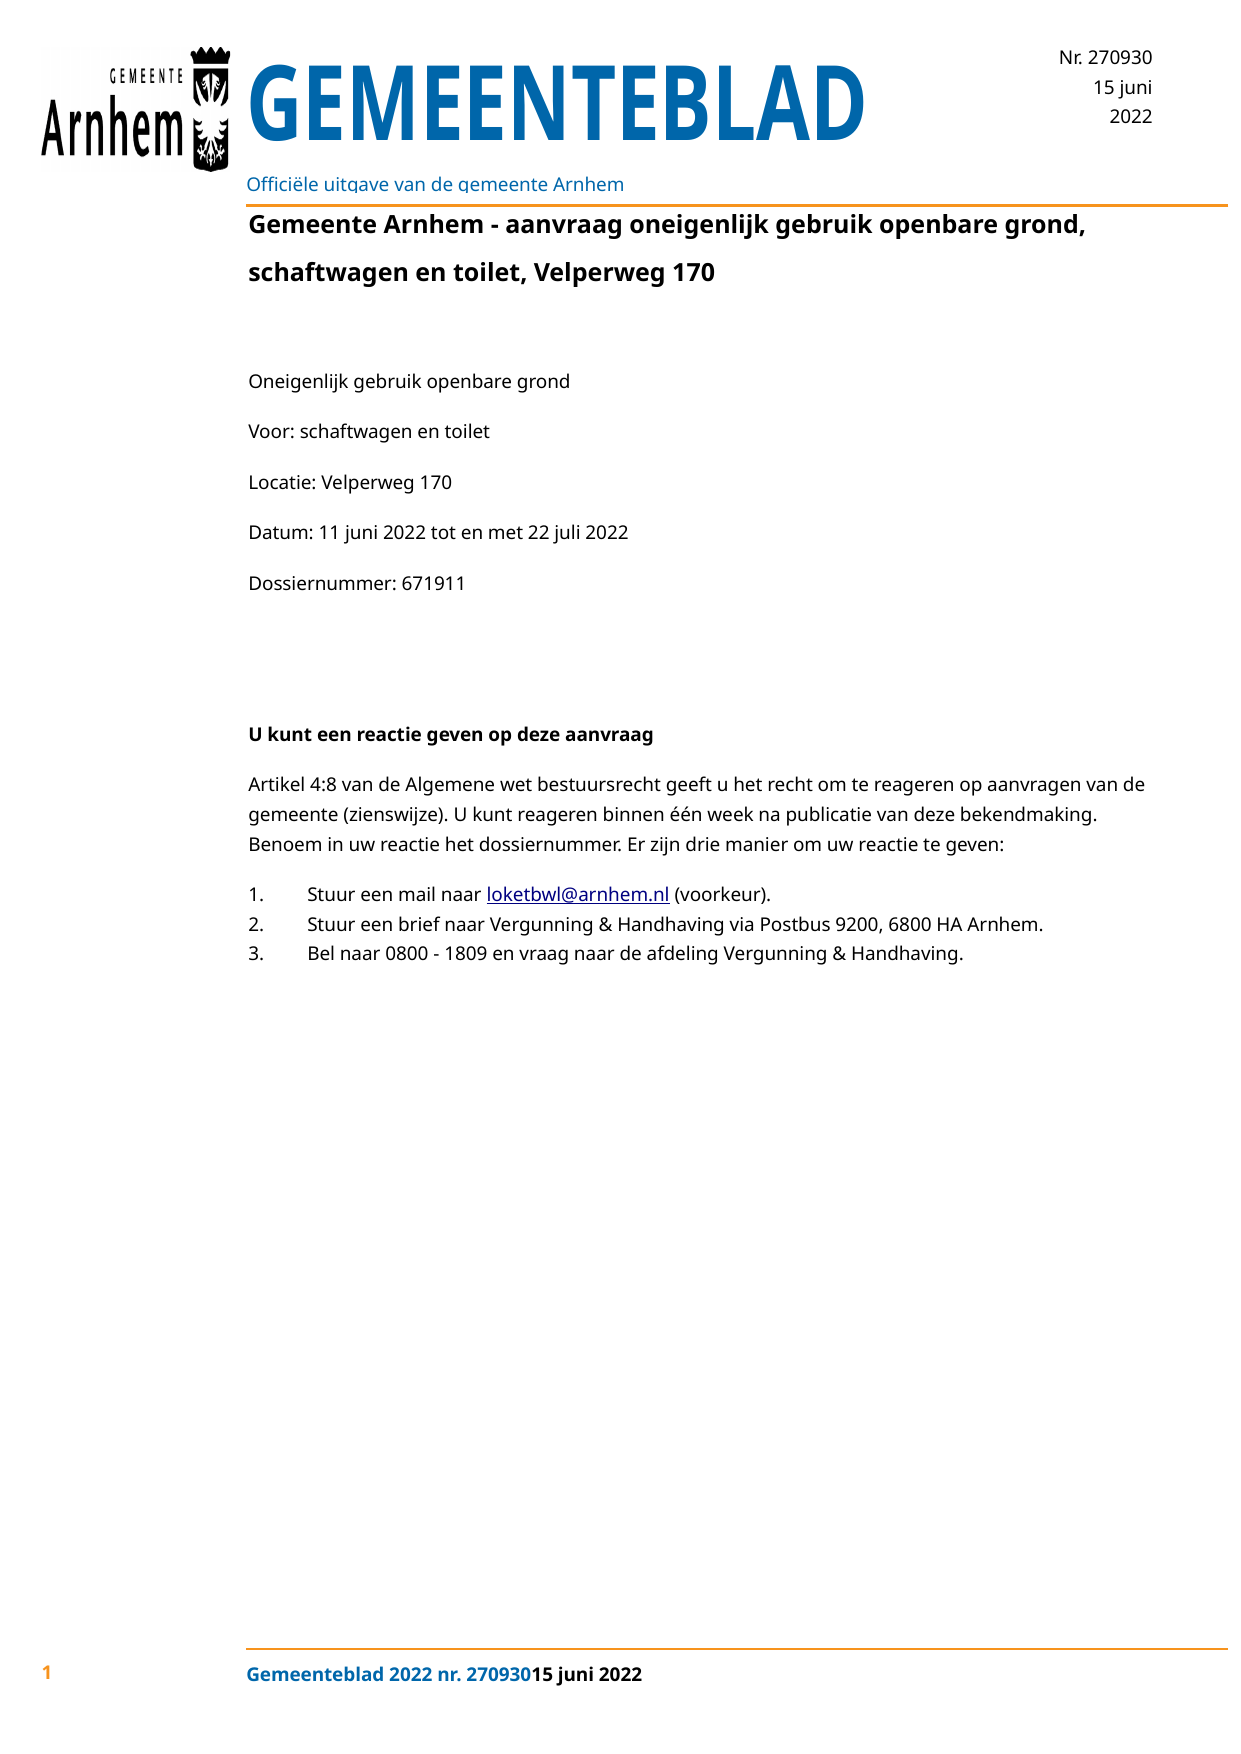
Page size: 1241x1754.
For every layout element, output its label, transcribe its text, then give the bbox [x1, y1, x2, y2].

list Bel naar 0800 - 1809 en vraag naar de afdeling Vergunning & Handhaving. [248, 940, 1152, 966]
text Datum: 11 juni 2022 tot en met 22 juli 2022 [248, 519, 1152, 545]
text Voor: schaftwagen en toilet [248, 419, 1152, 444]
text Oneigenlijk gebruik openbare grond [248, 368, 1152, 394]
text Locatie: Velperweg 170 [248, 469, 1152, 495]
list Stuur een mail naar loketbwl@arnhem.nl (voorkeur). [248, 881, 1152, 907]
text Dossiernummer: 671911 [248, 570, 1152, 596]
text U kunt een reactie geven op deze aanvraag [248, 721, 1152, 747]
picture [41, 47, 231, 172]
text Artikel 4:8 van de Algemene wet bestuursrecht geeft u het recht om te reageren op aanvragen van de gemeente (zienswijze). U kunt reageren binnen één week na publicatie van deze bekendmaking. Benoem in uw reactie het dossiernummer. Er zijn drie manier om uw reactie te geven: [248, 772, 1152, 857]
text Gemeente Arnhem - aanvraag oneigenlijk gebruik openbare grond, schaftwagen en toilet, Velperweg 170 [248, 207, 1152, 288]
list Stuur een brief naar Vergunning & Handhaving via Postbus 9200, 6800 HA Arnhem. [248, 911, 1152, 937]
